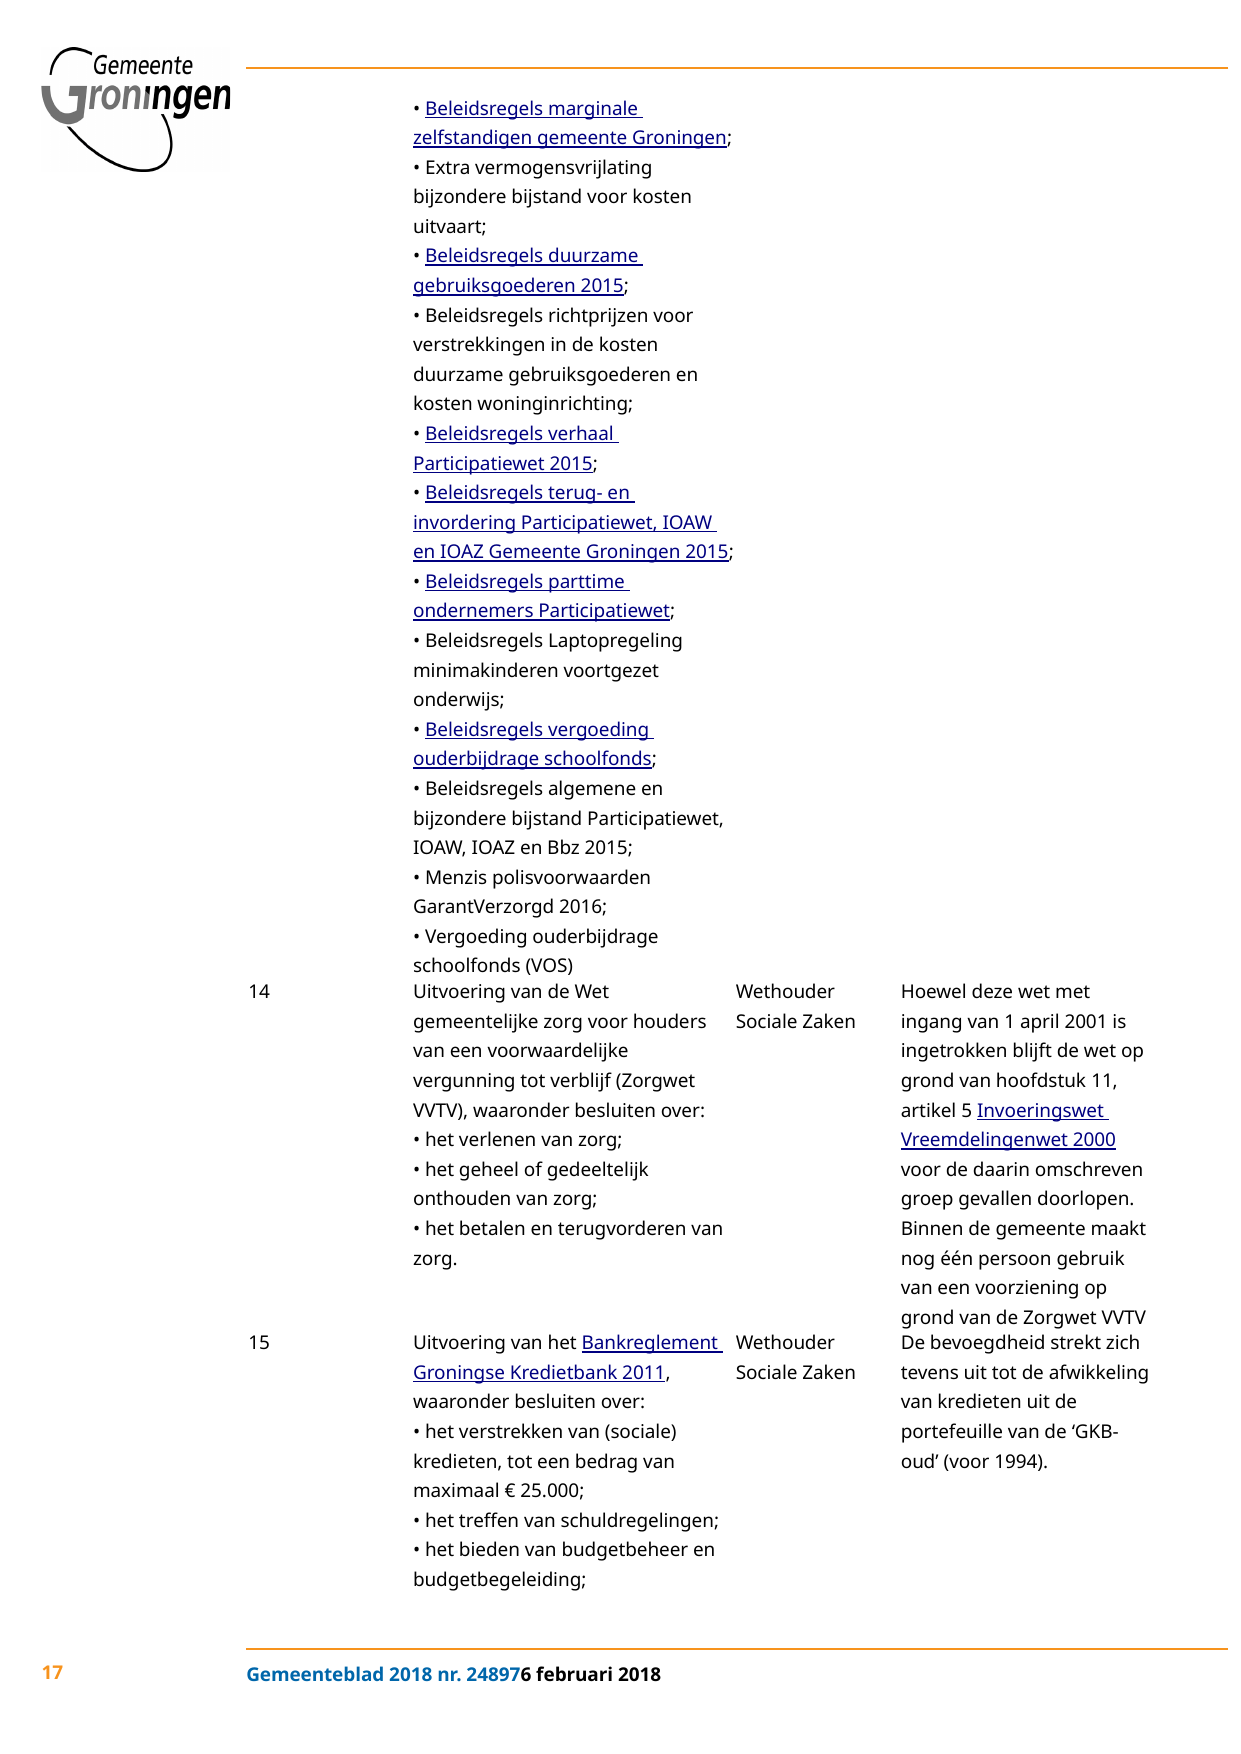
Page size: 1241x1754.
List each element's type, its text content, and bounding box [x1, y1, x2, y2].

table_cell • Beleidsregels marginale zelfstandigen gemeente Groningen; • Extra vermogensvrijlating bijzondere bijstand voor kosten uitvaart; • Beleidsregels duurzame gebruiksgoederen 2015; • Beleidsregels richtprijzen voor verstrekkingen in de kosten duurzame gebruiksgoederen en kosten woninginrichting; • Beleidsregels verhaal Participatiewet 2015; • Beleidsregels terug- en invordering Participatiewet, IOAW en IOAZ Gemeente Groningen 2015; • Beleidsregels parttime ondernemers Participatiewet; • Beleidsregels Laptopregeling minimakinderen voortgezet onderwijs; • Beleidsregels vergoeding ouderbijdrage schoolfonds; • Beleidsregels algemene en bijzondere bijstand Participatiewet, IOAW, IOAZ en Bbz 2015; • Menzis polisvoorwaarden GarantVerzorgd 2016; • Vergoeding ouderbijdrage schoolfonds (VOS) [413, 95, 736, 978]
table_cell 15 [248, 1330, 413, 1592]
table_cell [248, 95, 413, 978]
table_cell Uitvoering van het Bankreglement Groningse Kredietbank 2011, waaronder besluiten over: • het verstrekken van (sociale) kredieten, tot een bedrag van maximaal € 25.000; • het treffen van schuldregelingen; • het bieden van budgetbeheer en budgetbegeleiding; [413, 1330, 736, 1592]
picture [41, 47, 231, 172]
table_cell Hoewel deze wet met ingang van 1 april 2001 is ingetrokken blijft de wet op grond van hoofdstuk 11, artikel 5 Invoeringswet Vreemdelingenwet 2000 voor de daarin omschreven groep gevallen doorlopen. Binnen de gemeente maakt nog één persoon gebruik van een voorziening op grond van de Zorgwet VVTV [901, 979, 1152, 1329]
table_cell Uitvoering van de Wet gemeentelijke zorg voor houders van een voorwaardelijke vergunning tot verblijf (Zorgwet VVTV), waaronder besluiten over: • het verlenen van zorg; • het geheel of gedeeltelijk onthouden van zorg; • het betalen en terugvorderen van zorg. [413, 979, 736, 1329]
table_cell Wethouder Sociale Zaken [736, 979, 901, 1329]
table_cell Wethouder Sociale Zaken [736, 1330, 901, 1592]
table_cell 14 [248, 979, 413, 1329]
table_cell [901, 95, 1152, 978]
table_cell De bevoegdheid strekt zich tevens uit tot de afwikkeling van kredieten uit de portefeuille van de ‘GKB-oud’ (voor 1994). [901, 1330, 1152, 1592]
table_cell [736, 95, 901, 978]
